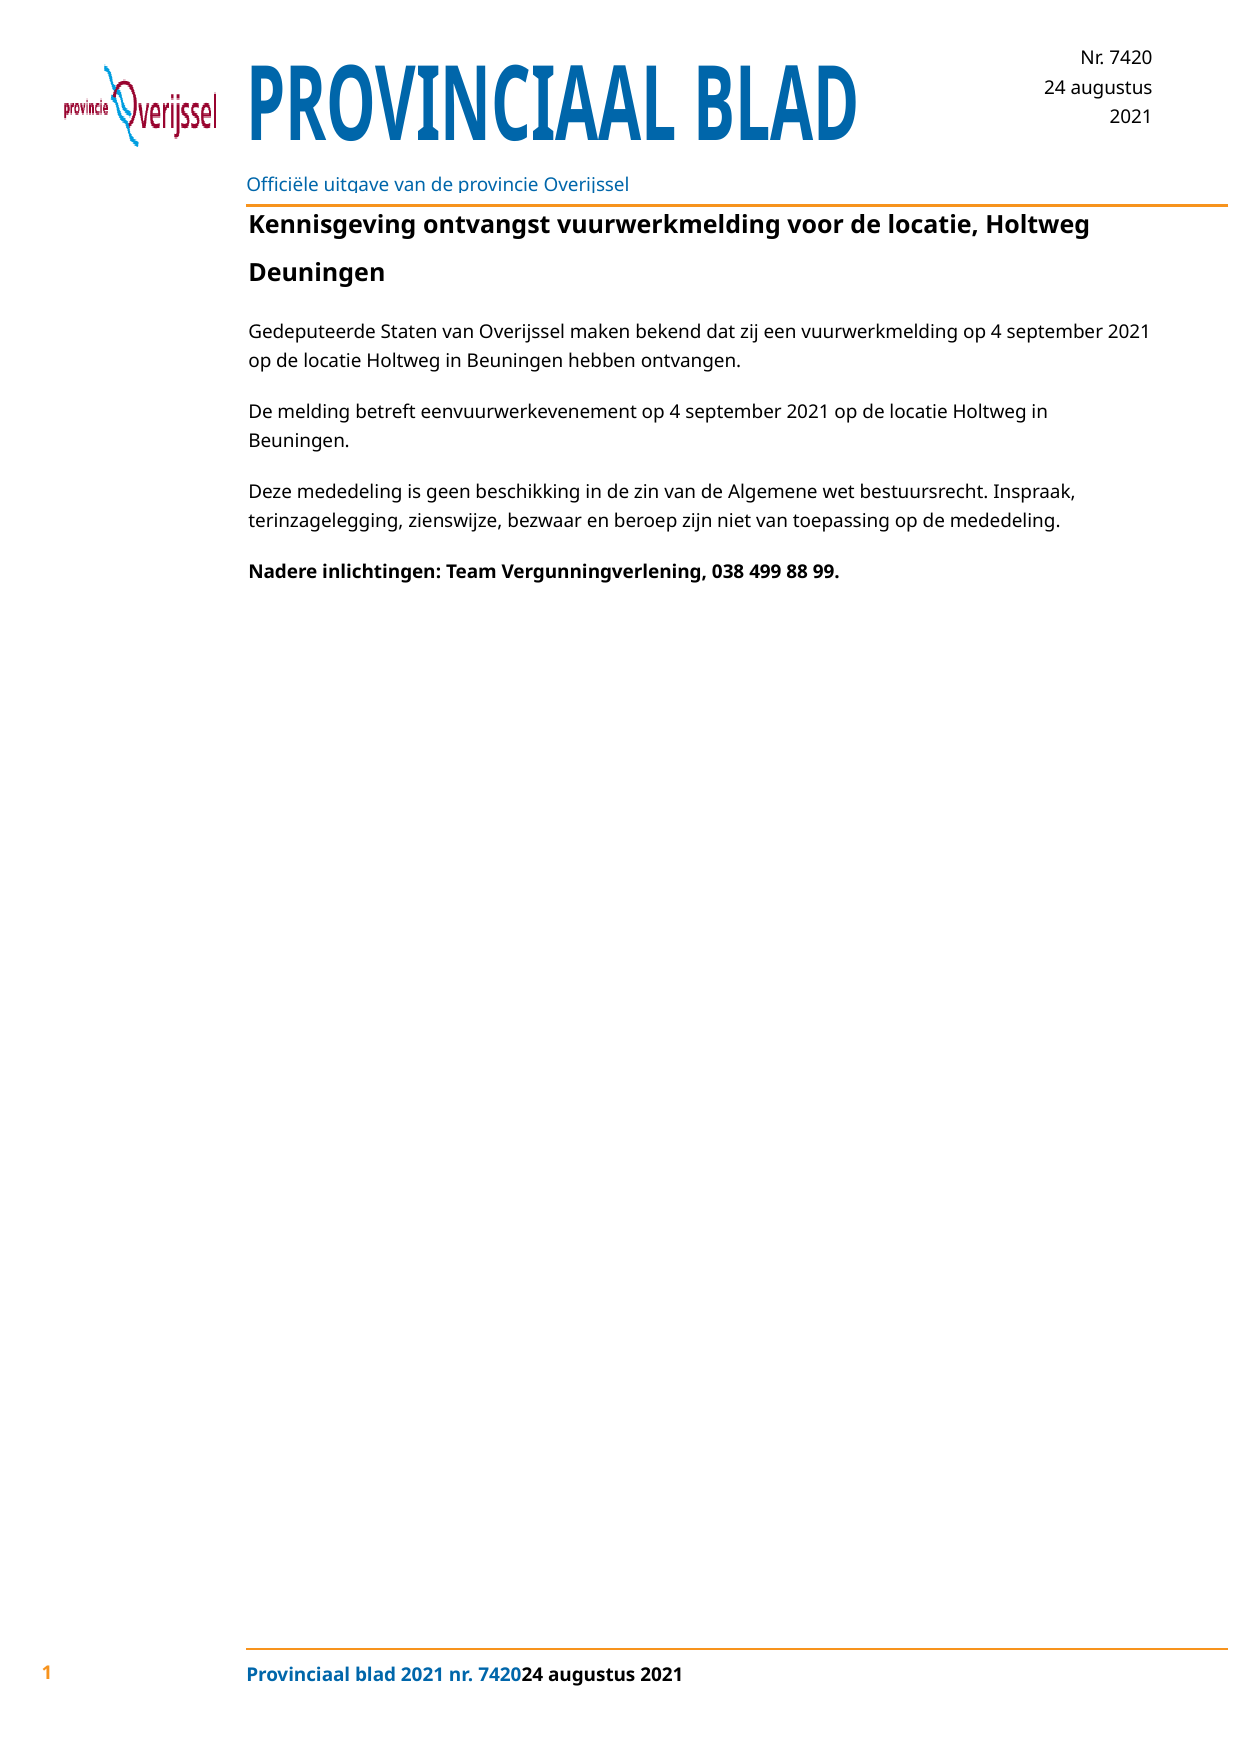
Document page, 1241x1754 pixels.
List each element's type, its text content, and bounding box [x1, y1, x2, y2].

text Deze mededeling is geen beschikking in de zin van de Algemene wet bestuursrecht. Inspraak, terinzagelegging, zienswijze, bezwaar en beroep zijn niet van toepassing op de mededeling. [248, 478, 1152, 533]
text De melding betreft eenvuurwerkevenement op 4 september 2021 op de locatie Holtweg in Beuningen. [248, 398, 1152, 453]
text Kennisgeving ontvangst vuurwerkmelding voor de locatie, Holtweg Deuningen [248, 207, 1152, 288]
text Gedeputeerde Staten van Overijssel maken bekend dat zij een vuurwerkmelding op 4 september 2021 op de locatie Holtweg in Beuningen hebben ontvangen. [248, 318, 1152, 373]
picture [41, 47, 231, 172]
text Nadere inlichtingen: Team Vergunningverlening, 038 499 88 99. [248, 558, 1152, 584]
